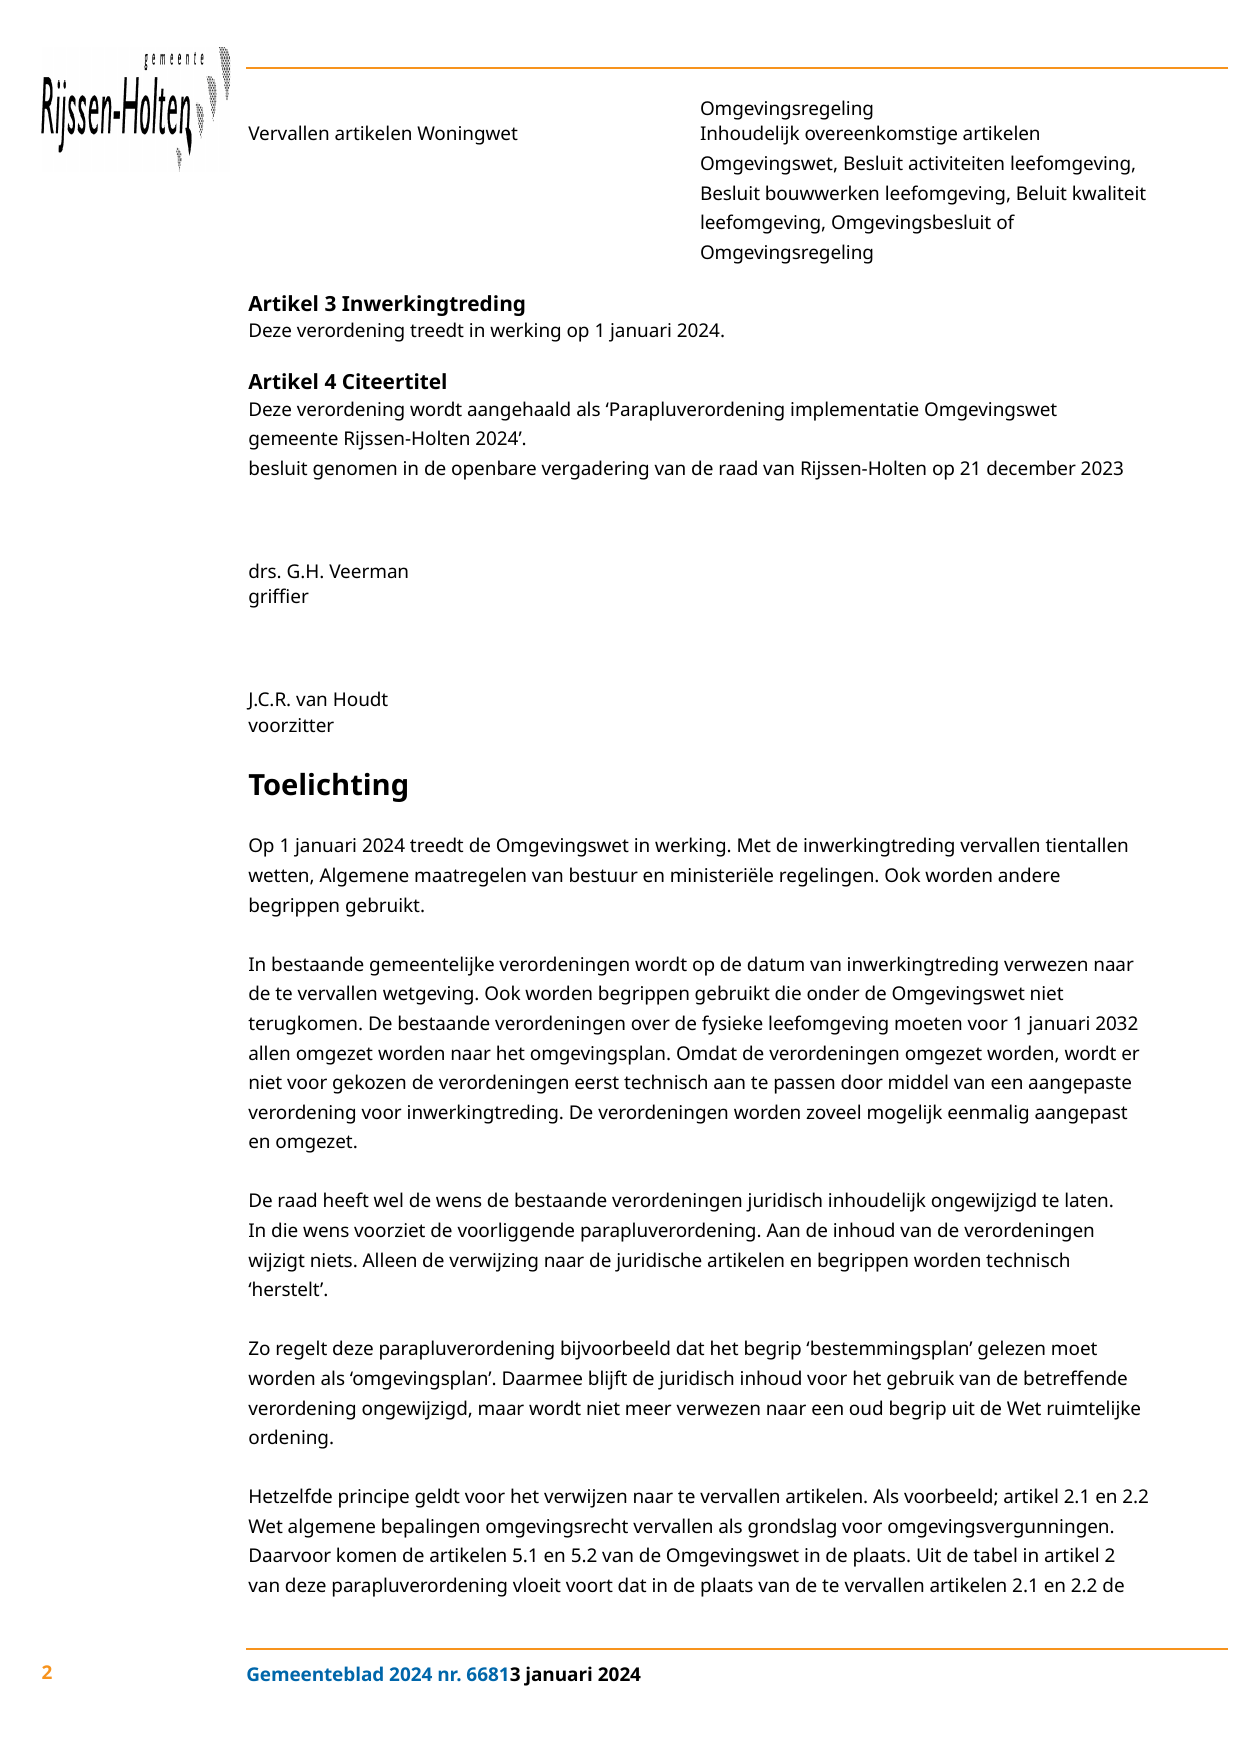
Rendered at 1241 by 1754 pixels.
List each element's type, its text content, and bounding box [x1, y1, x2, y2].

picture [41, 47, 231, 172]
table_cell Vervallen artikelen Woningwet [248, 121, 700, 264]
text voorzitter [248, 712, 1152, 738]
text Deze verordening treedt in werking op 1 januari 2024. [248, 317, 1152, 343]
text J.C.R. van Houdt [248, 687, 1152, 712]
text In bestaande gemeentelijke verordeningen wordt op de datum van inwerkingtreding verwezen naar de te vervallen wetgeving. Ook worden begrippen gebruikt die onder de Omgevingswet niet terugkomen. De bestaande verordeningen over de fysieke leefomgeving moeten voor 1 januari 2032 allen omgezet worden naar het omgevingsplan. Omdat de verordeningen omgezet worden, wordt er niet voor gekozen de verordeningen eerst technisch aan te passen door middel van een aangepaste verordening voor inwerkingtreding. De verordeningen worden zoveel mogelijk eenmalig aangepast en omgezet. [248, 951, 1152, 1154]
text De raad heeft wel de wens de bestaande verordeningen juridisch inhoudelijk ongewijzigd te laten. [248, 1188, 1152, 1213]
table_cell Omgevingsregeling [700, 95, 1152, 121]
text Artikel 4 Citeertitel [248, 367, 1152, 396]
text Hetzelfde principe geldt voor het verwijzen naar te vervallen artikelen. Als voorbeeld; artikel 2.1 en 2.2 Wet algemene bepalingen omgevingsrecht vervallen als grondslag voor omgevingsvergunningen. Daarvoor komen de artikelen 5.1 en 5.2 van de Omgevingswet in de plaats. Uit de tabel in artikel 2 van deze parapluverordening vloeit voort dat in de plaats van de te vervallen artikelen 2.1 en 2.2 de [248, 1483, 1152, 1598]
text In die wens voorziet de voorliggende parapluverordening. Aan de inhoud van de verordeningen wijzigt niets. Alleen de verwijzing naar de juridische artikelen en begrippen worden technisch ‘herstelt’. [248, 1217, 1152, 1302]
text Deze verordening wordt aangehaald als ‘Parapluverordening implementatie Omgevingswet gemeente Rijssen-Holten 2024’. [248, 396, 1152, 451]
table_cell [248, 95, 700, 121]
text griffier [248, 584, 1152, 609]
text drs. G.H. Veerman [248, 558, 1152, 584]
text Op 1 januari 2024 treedt de Omgevingswet in werking. Met de inwerkingtreding vervallen tientallen wetten, Algemene maatregelen van bestuur en ministeriële regelingen. Ook worden andere begrippen gebruikt. [248, 833, 1152, 918]
text besluit genomen in de openbare vergadering van de raad van Rijssen-Holten op 21 december 2023 [248, 455, 1152, 481]
table_cell Inhoudelijk overeenkomstige artikelen Omgevingswet, Besluit activiteiten leefomgeving, Besluit bouwwerken leefomgeving, Beluit kwaliteit leefomgeving, Omgevingsbesluit of Omgevingsregeling [700, 121, 1152, 264]
text Zo regelt deze parapluverordening bijvoorbeeld dat het begrip ‘bestemmingsplan’ gelezen moet worden als ‘omgevingsplan’. Daarmee blijft de juridisch inhoud voor het gebruik van de betreffende verordening ongewijzigd, maar wordt niet meer verwezen naar een oud begrip uit de Wet ruimtelijke ordening. [248, 1336, 1152, 1450]
text Toelichting [248, 764, 1152, 803]
text Artikel 3 Inwerkingtreding [248, 289, 1152, 317]
